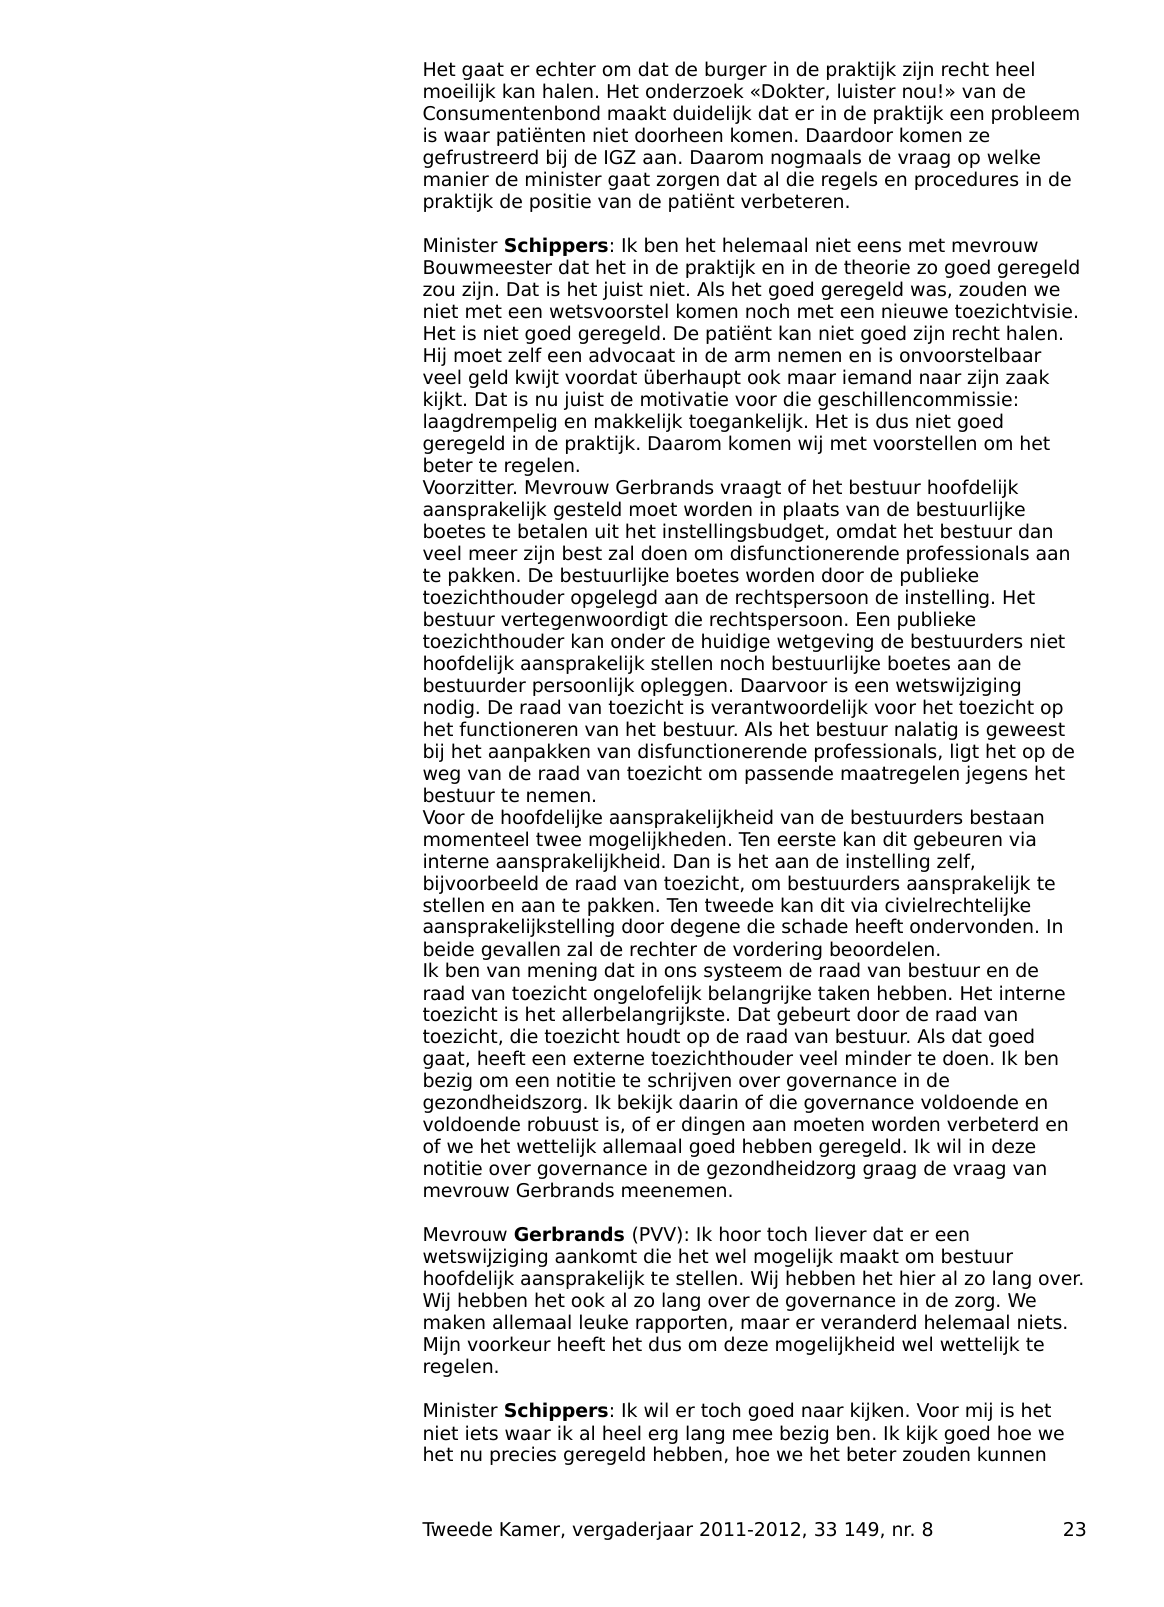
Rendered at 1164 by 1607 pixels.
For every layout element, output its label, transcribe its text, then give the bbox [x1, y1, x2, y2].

text Ik ben van mening dat in ons systeem de raad van bestuur en de raad van toezicht ongelofelijk belangrijke taken hebben. Het interne toezicht is het allerbelangrijkste. Dat gebeurt door de raad van toezicht, die toezicht houdt op de raad van bestuur. Als dat goed gaat, heeft een externe toezichthouder veel minder te doen. Ik ben bezig om een notitie te schrijven over governance in de gezondheidszorg. Ik bekijk daarin of die governance voldoende en voldoende robuust is, of er dingen aan moeten worden verbeterd en of we het wettelijk allemaal goed hebben geregeld. Ik wil in deze notitie over governance in de gezondheidzorg graag de vraag van mevrouw Gerbrands meenemen. [422, 960, 1087, 1202]
text Voor de hoofdelijke aansprakelijkheid van de bestuurders bestaan momenteel twee mogelijkheden. Ten eerste kan dit gebeuren via interne aansprakelijkheid. Dan is het aan de instelling zelf, bijvoorbeeld de raad van toezicht, om bestuurders aansprakelijk te stellen en aan te pakken. Ten tweede kan dit via civielrechtelijke aansprakelijkstelling door degene die schade heeft ondervonden. In beide gevallen zal de rechter de vordering beoordelen. [422, 807, 1087, 960]
text Het gaat er echter om dat de burger in de praktijk zijn recht heel moeilijk kan halen. Het onderzoek «Dokter, luister nou!» van de Consumentenbond maakt duidelijk dat er in de praktijk een probleem is waar patiënten niet doorheen komen. Daardoor komen ze gefrustreerd bij de IGZ aan. Daarom nogmaals de vraag op welke manier de minister gaat zorgen dat al die regels en procedures in de praktijk de positie van de patiënt verbeteren. [422, 59, 1087, 213]
text Voorzitter. Mevrouw Gerbrands vraagt of het bestuur hoofdelijk aansprakelijk gesteld moet worden in plaats van de bestuurlijke boetes te betalen uit het instellingsbudget, omdat het bestuur dan veel meer zijn best zal doen om disfunctionerende professionals aan te pakken. De bestuurlijke boetes worden door de publieke toezichthouder opgelegd aan de rechtspersoon de instelling. Het bestuur vertegenwoordigt die rechtspersoon. Een publieke toezichthouder kan onder de huidige wetgeving de bestuurders niet hoofdelijk aansprakelijk stellen noch bestuurlijke boetes aan de bestuurder persoonlijk opleggen. Daarvoor is een wetswijziging nodig. De raad van toezicht is verantwoordelijk voor het toezicht op het functioneren van het bestuur. Als het bestuur nalatig is geweest bij het aanpakken van disfunctionerende professionals, ligt het op de weg van de raad van toezicht om passende maatregelen jegens het bestuur te nemen. [422, 477, 1087, 807]
text Minister Schippers: Ik ben het helemaal niet eens met mevrouw Bouwmeester dat het in de praktijk en in de theorie zo goed geregeld zou zijn. Dat is het juist niet. Als het goed geregeld was, zouden we niet met een wetsvoorstel komen noch met een nieuwe toezichtvisie. Het is niet goed geregeld. De patiënt kan niet goed zijn recht halen. Hij moet zelf een advocaat in de arm nemen en is onvoorstelbaar veel geld kwijt voordat überhaupt ook maar iemand naar zijn zaak kijkt. Dat is nu juist de motivatie voor die geschillencommissie: laagdrempelig en makkelijk toegankelijk. Het is dus niet goed geregeld in de praktijk. Daarom komen wij met voorstellen om het beter te regelen. [422, 235, 1087, 477]
text Mevrouw Gerbrands (PVV): Ik hoor toch liever dat er een wetswijziging aankomt die het wel mogelijk maakt om bestuur hoofdelijk aansprakelijk te stellen. Wij hebben het hier al zo lang over. Wij hebben het ook al zo lang over de governance in de zorg. We maken allemaal leuke rapporten, maar er veranderd helemaal niets. Mijn voorkeur heeft het dus om deze mogelijkheid wel wettelijk te regelen. [422, 1224, 1087, 1378]
text Minister Schippers: Ik wil er toch goed naar kijken. Voor mij is het niet iets waar ik al heel erg lang mee bezig ben. Ik kijk goed hoe we het nu precies geregeld hebben, hoe we het beter zouden kunnen [422, 1400, 1087, 1466]
